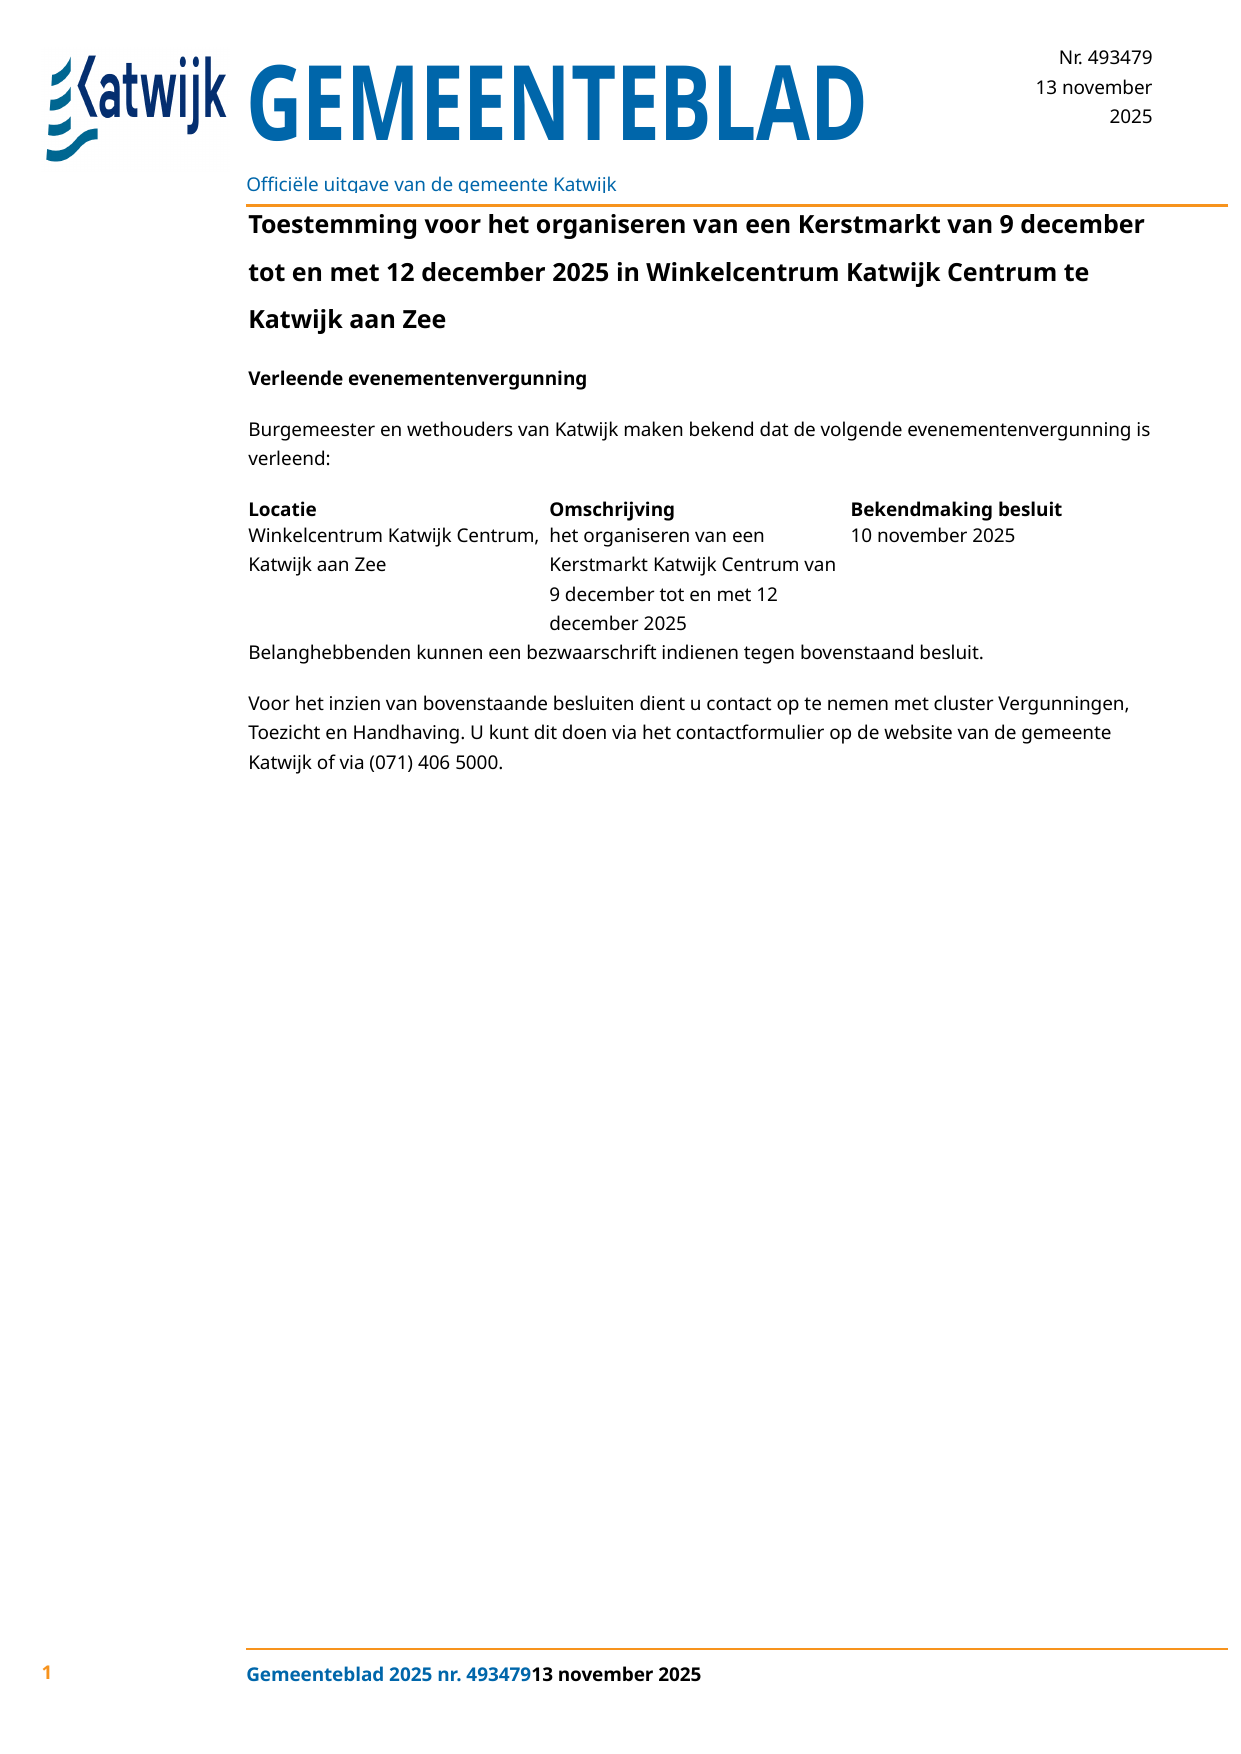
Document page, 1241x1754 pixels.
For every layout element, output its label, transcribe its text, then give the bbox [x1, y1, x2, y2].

table_cell 10 november 2025 [850, 522, 1152, 636]
table_header Locatie [248, 496, 549, 522]
text Toestemming voor het organiseren van een Kerstmarkt van 9 december tot en met 12 december 2025 in Winkelcentrum Katwijk Centrum te Katwijk aan Zee [248, 207, 1152, 336]
text Belanghebbenden kunnen een bezwaarschrift indienen tegen bovenstaand besluit. [248, 639, 1152, 665]
picture [41, 47, 231, 172]
table_header Bekendmaking besluit [850, 496, 1152, 522]
text Verleende evenementenvergunning [248, 366, 1152, 391]
table_header Omschrijving [549, 496, 850, 522]
table_cell het organiseren van een Kerstmarkt Katwijk Centrum van 9 december tot en met 12 december 2025 [549, 522, 850, 636]
text Voor het inzien van bovenstaande besluiten dient u contact op te nemen met cluster Vergunningen, Toezicht en Handhaving. U kunt dit doen via het contactformulier op de website van de gemeente Katwijk of via (071) 406 5000. [248, 690, 1152, 775]
text Burgemeester en wethouders van Katwijk maken bekend dat de volgende evenementenvergunning is verleend: [248, 416, 1152, 471]
table_cell Winkelcentrum Katwijk Centrum, Katwijk aan Zee [248, 522, 549, 636]
